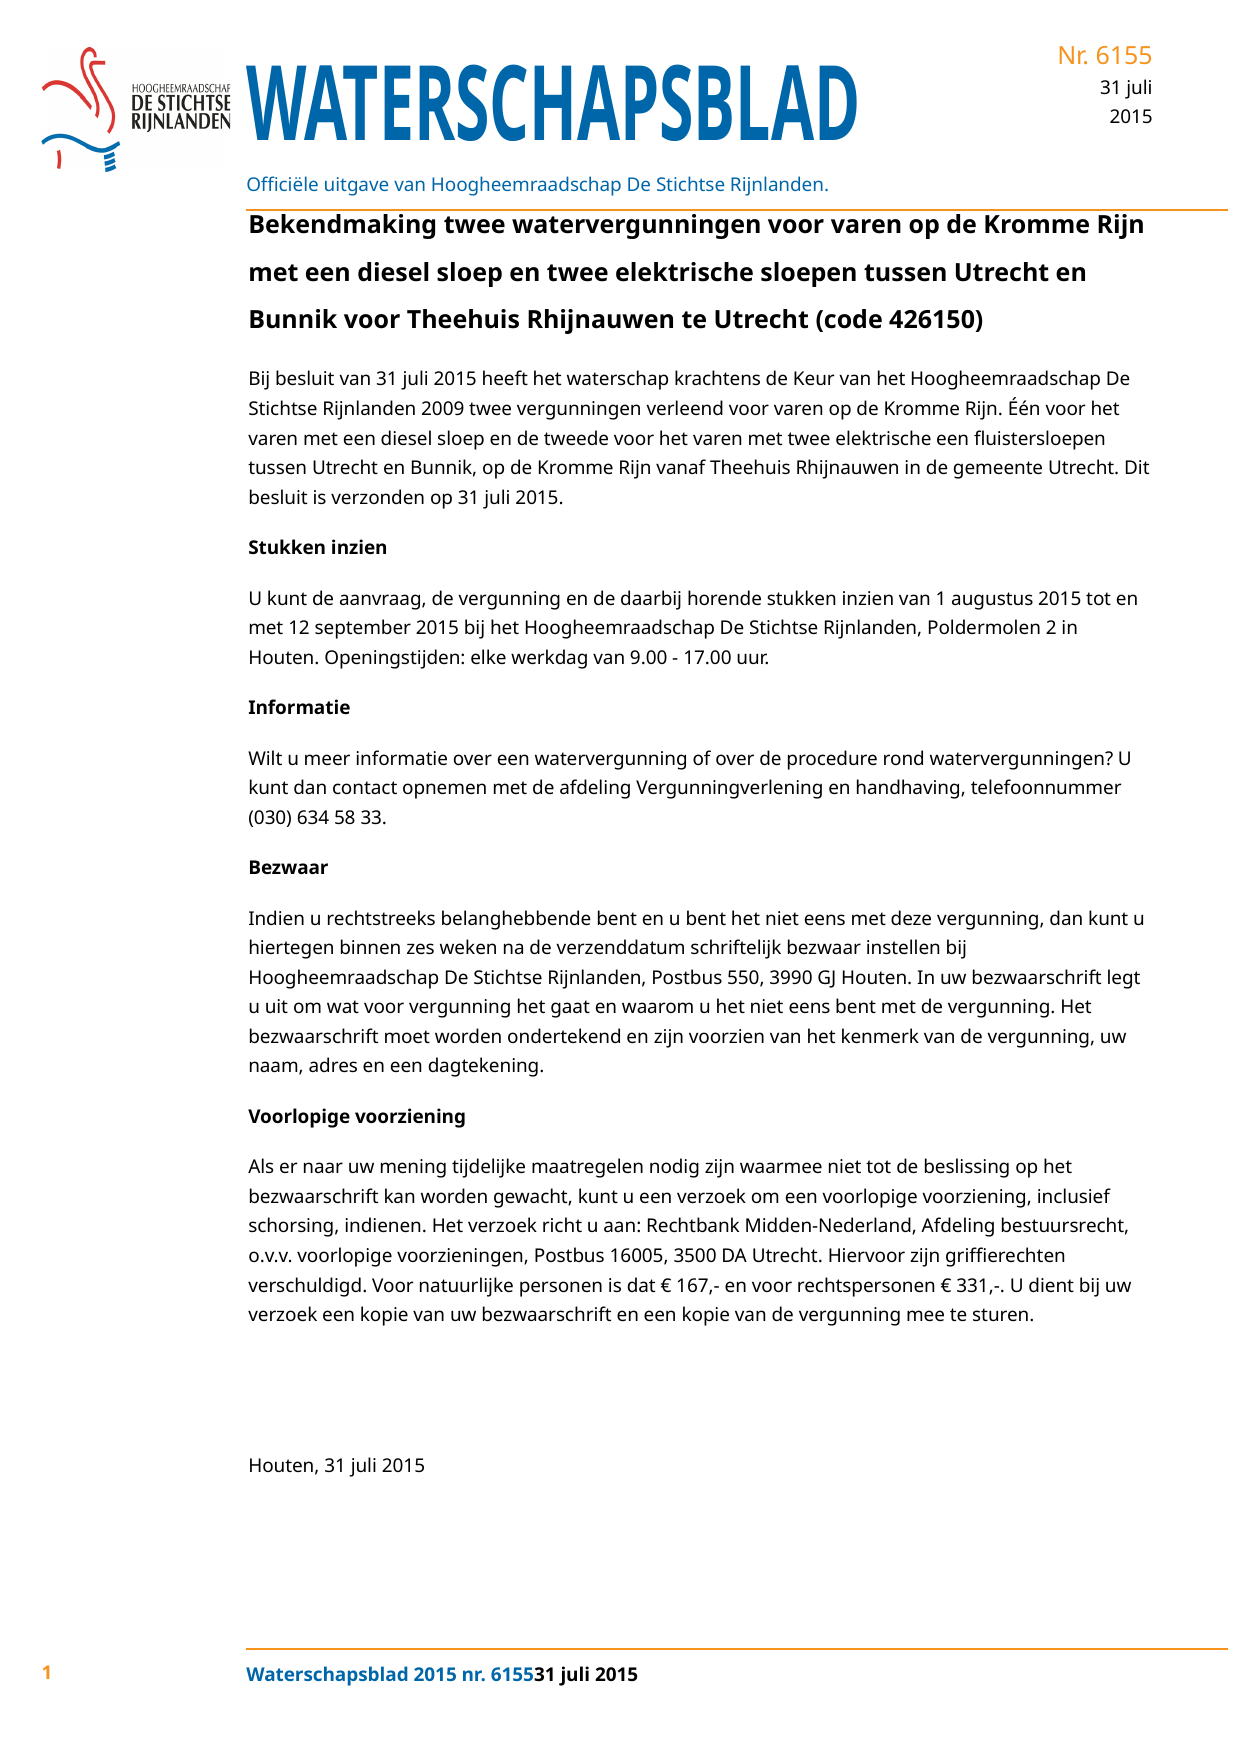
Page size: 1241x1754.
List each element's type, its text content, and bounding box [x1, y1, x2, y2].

text U kunt de aanvraag, de vergunning en de daarbij horende stukken inzien van 1 augustus 2015 tot en met 12 september 2015 bij het Hoogheemraadschap De Stichtse Rijnlanden, Poldermolen 2 in Houten. Openingstijden: elke werkdag van 9.00 - 17.00 uur. [248, 585, 1152, 669]
text Bij besluit van 31 juli 2015 heeft het waterschap krachtens de Keur van het Hoogheemraadschap De Stichtse Rijnlanden 2009 twee vergunningen verleend voor varen op de Kromme Rijn. Één voor het varen met een diesel sloep en de tweede voor het varen met twee elektrische een fluistersloepen tussen Utrecht en Bunnik, op de Kromme Rijn vanaf Theehuis Rhijnauwen in de gemeente Utrecht. Dit besluit is verzonden op 31 juli 2015. [248, 366, 1152, 509]
text Houten, 31 juli 2015 [248, 1453, 1152, 1478]
picture [41, 47, 231, 172]
text Stukken inzien [248, 534, 1152, 560]
text Informatie [248, 694, 1152, 720]
text Wilt u meer informatie over een watervergunning of over de procedure rond watervergunningen? U kunt dan contact opnemen met de afdeling Vergunningverlening en handhaving, telefoonnummer (030) 634 58 33. [248, 745, 1152, 829]
text Indien u rechtstreeks belanghebbende bent en u bent het niet eens met deze vergunning, dan kunt u hiertegen binnen zes weken na de verzenddatum schriftelijk bezwaar instellen bij Hoogheemraadschap De Stichtse Rijnlanden, Postbus 550, 3990 GJ Houten. In uw bezwaarschrift legt u uit om wat voor vergunning het gaat en waarom u het niet eens bent met de vergunning. Het bezwaarschrift moet worden ondertekend en zijn voorzien van het kenmerk van de vergunning, uw naam, adres en een dagtekening. [248, 905, 1152, 1078]
text Bezwaar [248, 854, 1152, 880]
text Bekendmaking twee watervergunningen voor varen op de Kromme Rijn met een diesel sloep en twee elektrische sloepen tussen Utrecht en Bunnik voor Theehuis Rhijnauwen te Utrecht (code 426150) [248, 211, 1152, 336]
text Voorlopige voorziening [248, 1103, 1152, 1129]
text Als er naar uw mening tijdelijke maatregelen nodig zijn waarmee niet tot de beslissing op het bezwaarschrift kan worden gewacht, kunt u een verzoek om een voorlopige voorziening, inclusief schorsing, indienen. Het verzoek richt u aan: Rechtbank Midden-Nederland, Afdeling bestuursrecht, o.v.v. voorlopige voorzieningen, Postbus 16005, 3500 DA Utrecht. Hiervoor zijn griffierechten verschuldigd. Voor natuurlijke personen is dat € 167,- en voor rechtspersonen € 331,-. U dient bij uw verzoek een kopie van uw bezwaarschrift en een kopie van de vergunning mee te sturen. [248, 1153, 1152, 1327]
